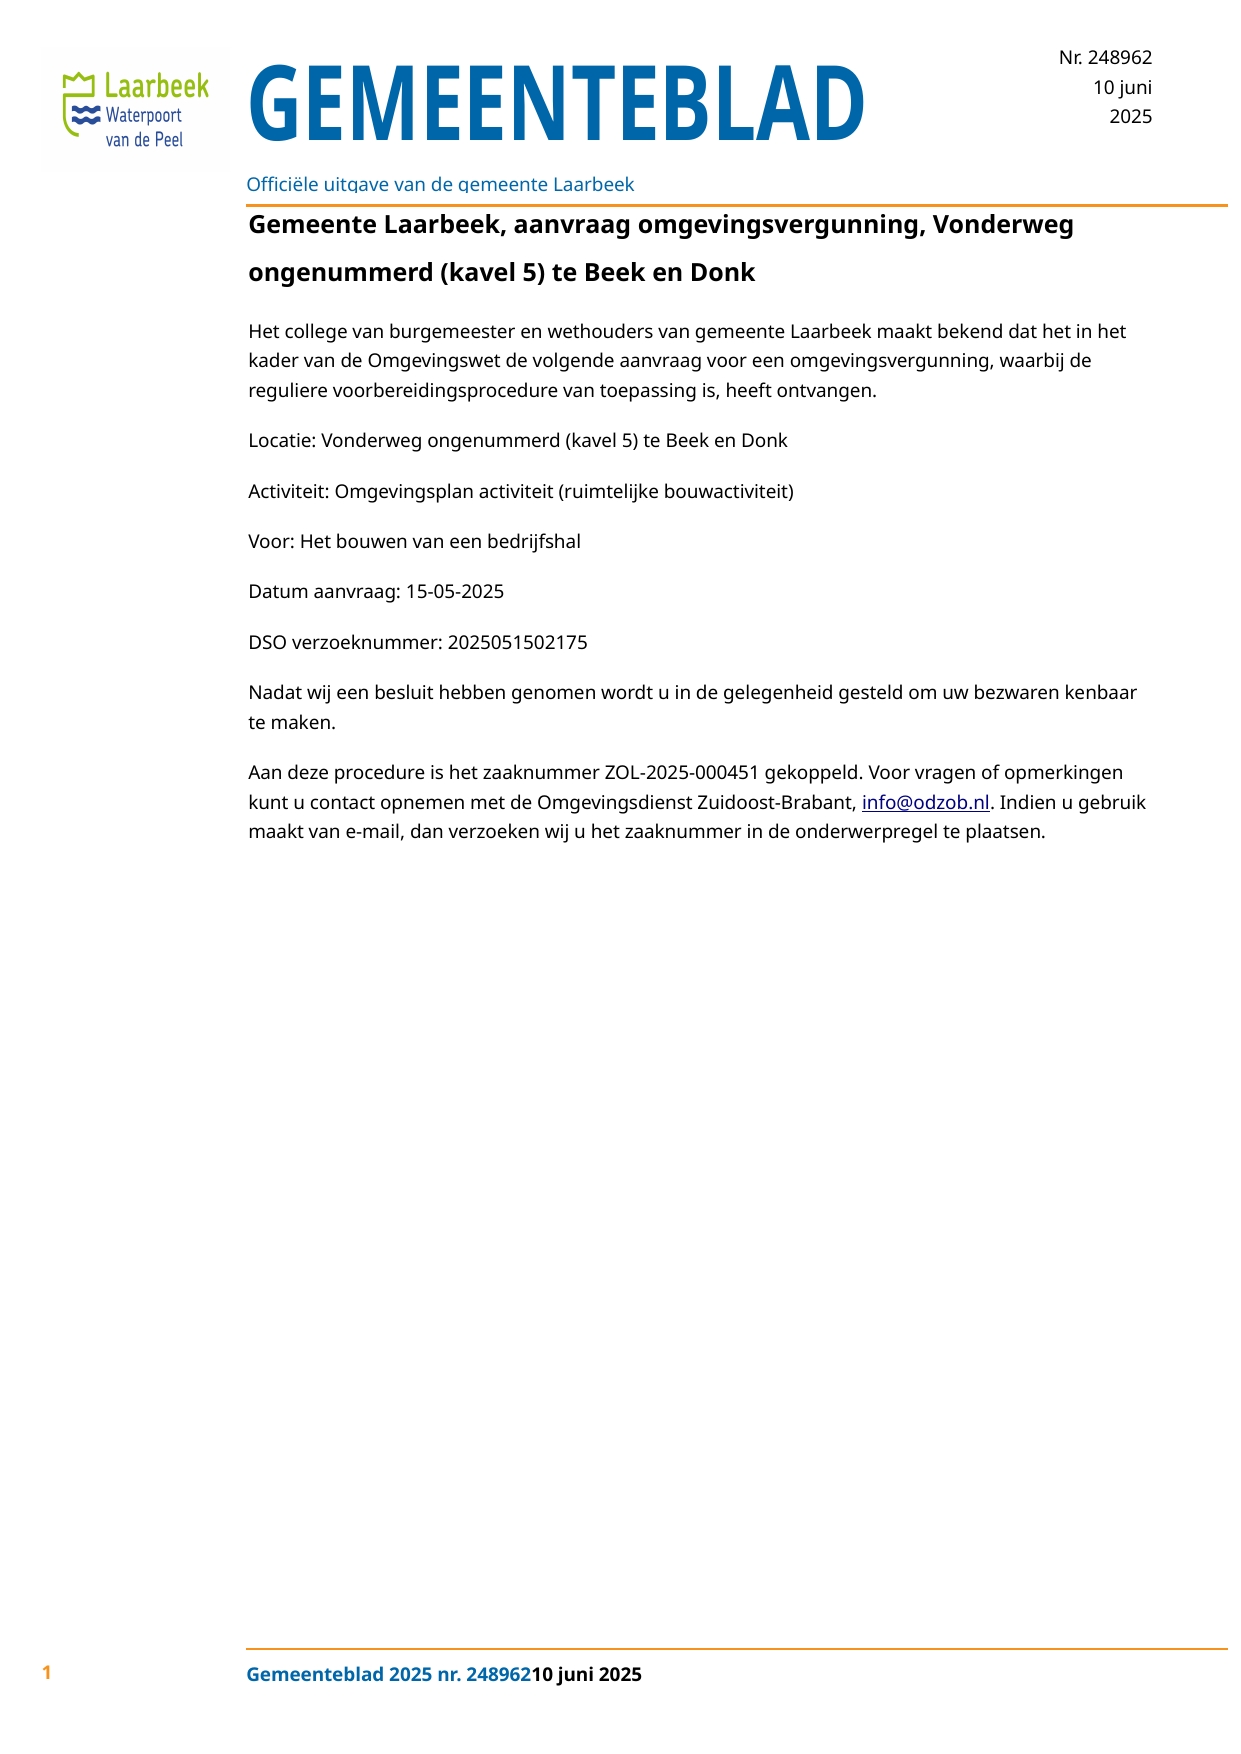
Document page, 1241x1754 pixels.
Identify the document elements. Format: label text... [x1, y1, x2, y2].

text DSO verzoeknummer: 2025051502175 [248, 629, 1152, 655]
text Aan deze procedure is het zaaknummer ZOL-2025-000451 gekoppeld. Voor vragen of opmerkingen kunt u contact opnemen met de Omgevingsdienst Zuidoost-Brabant, info@odzob.nl. Indien u gebruik maakt van e-mail, dan verzoeken wij u het zaaknummer in de onderwerpregel te plaatsen. [248, 759, 1152, 844]
text Gemeente Laarbeek, aanvraag omgevingsvergunning, Vonderweg ongenummerd (kavel 5) te Beek en Donk [248, 207, 1152, 288]
text Datum aanvraag: 15-05-2025 [248, 579, 1152, 604]
text Locatie: Vonderweg ongenummerd (kavel 5) te Beek en Donk [248, 427, 1152, 453]
text Nadat wij een besluit hebben genomen wordt u in de gelegenheid gesteld om uw bezwaren kenbaar te maken. [248, 679, 1152, 735]
picture [41, 47, 231, 172]
text Activiteit: Omgevingsplan activiteit (ruimtelijke bouwactiviteit) [248, 478, 1152, 504]
text Het college van burgemeester en wethouders van gemeente Laarbeek maakt bekend dat het in het kader van de Omgevingswet de volgende aanvraag voor een omgevingsvergunning, waarbij de reguliere voorbereidingsprocedure van toepassing is, heeft ontvangen. [248, 318, 1152, 403]
text Voor: Het bouwen van een bedrijfshal [248, 528, 1152, 554]
